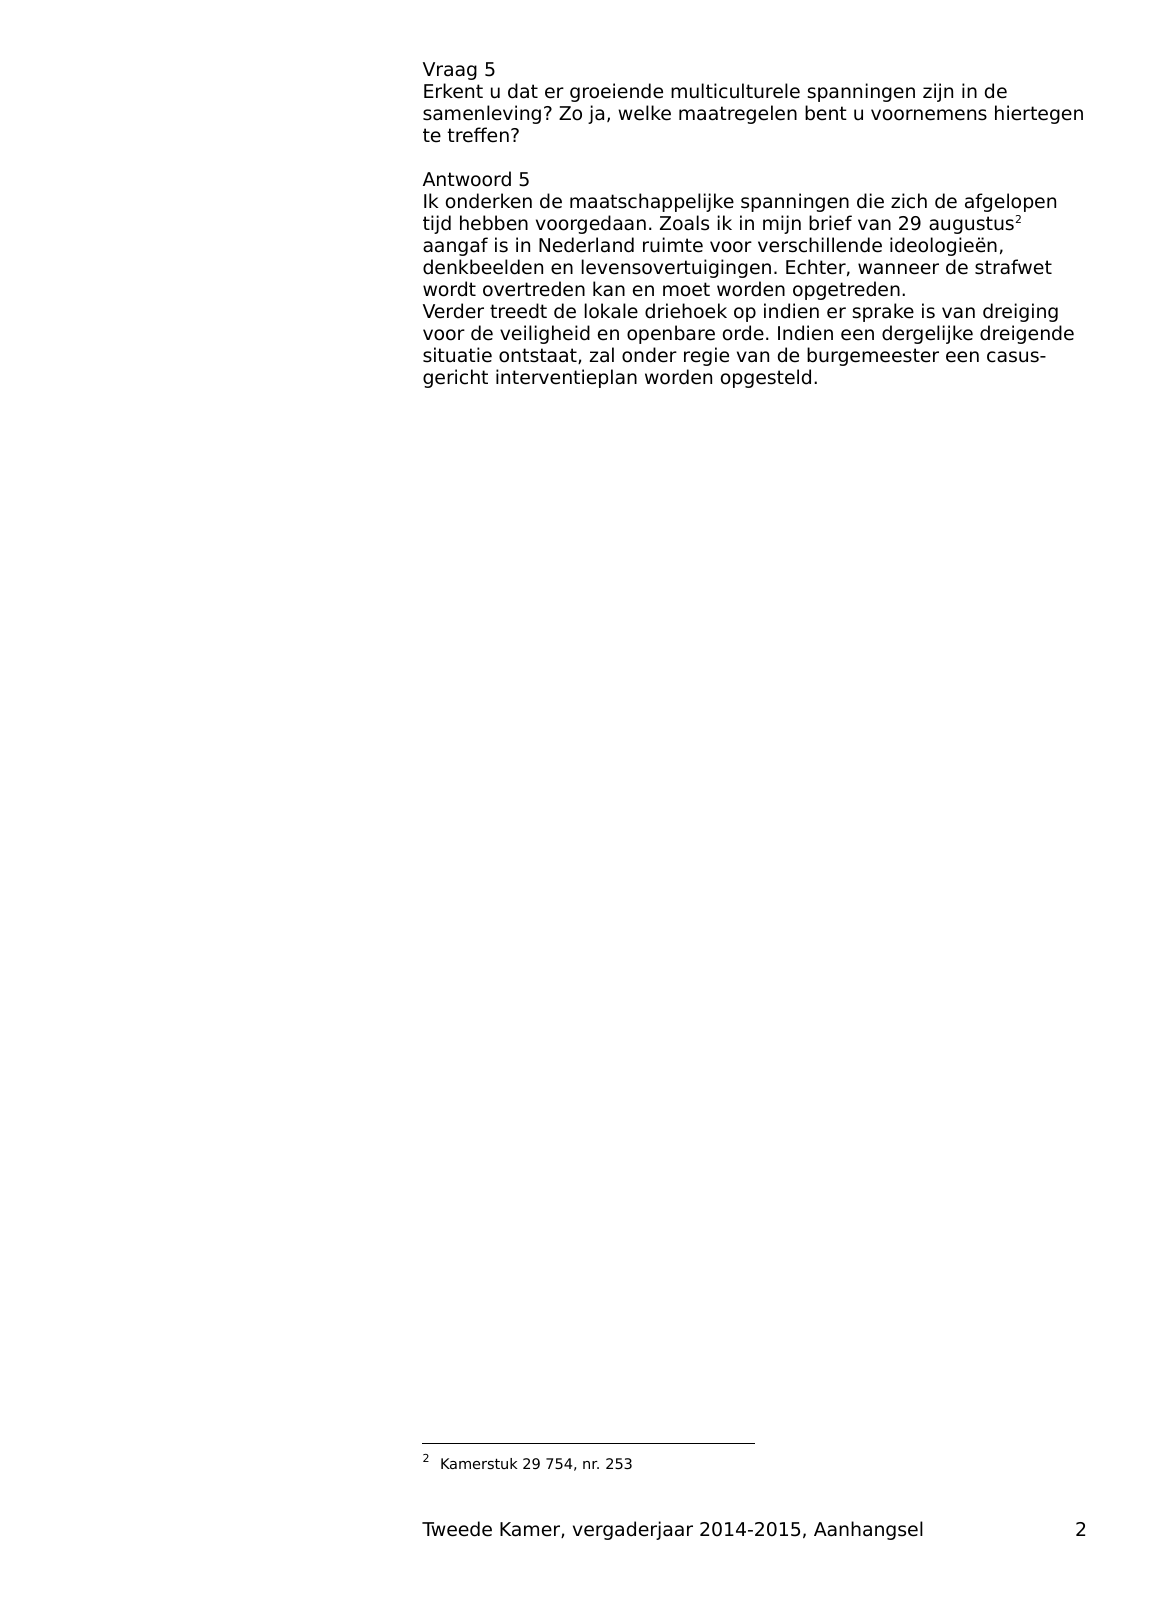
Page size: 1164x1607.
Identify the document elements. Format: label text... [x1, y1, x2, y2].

text Vraag 5 [422, 59, 1087, 81]
text Ik onderken de maatschappelijke spanningen die zich de afgelopen tijd hebben voorgedaan. Zoals ik in mijn brief van 29 augustus aangaf is in Nederland ruimte voor verschillende ideologieën, denkbeelden en levensovertuigingen. Echter, wanneer de strafwet wordt overtreden kan en moet worden opgetreden. [422, 191, 1087, 301]
text Erkent u dat er groeiende multiculturele spanningen zijn in de samenleving? Zo ja, welke maatregelen bent u voornemens hiertegen te treffen? [422, 81, 1087, 147]
text Antwoord 5 [422, 169, 1087, 191]
text Kamerstuk 29 754, nr. 253 [422, 1452, 1087, 1474]
text Verder treedt de lokale driehoek op indien er sprake is van dreiging voor de veiligheid en openbare orde. Indien een dergelijke dreigende situatie ontstaat, zal onder regie van de burgemeester een casus-gericht interventieplan worden opgesteld. [422, 301, 1087, 389]
